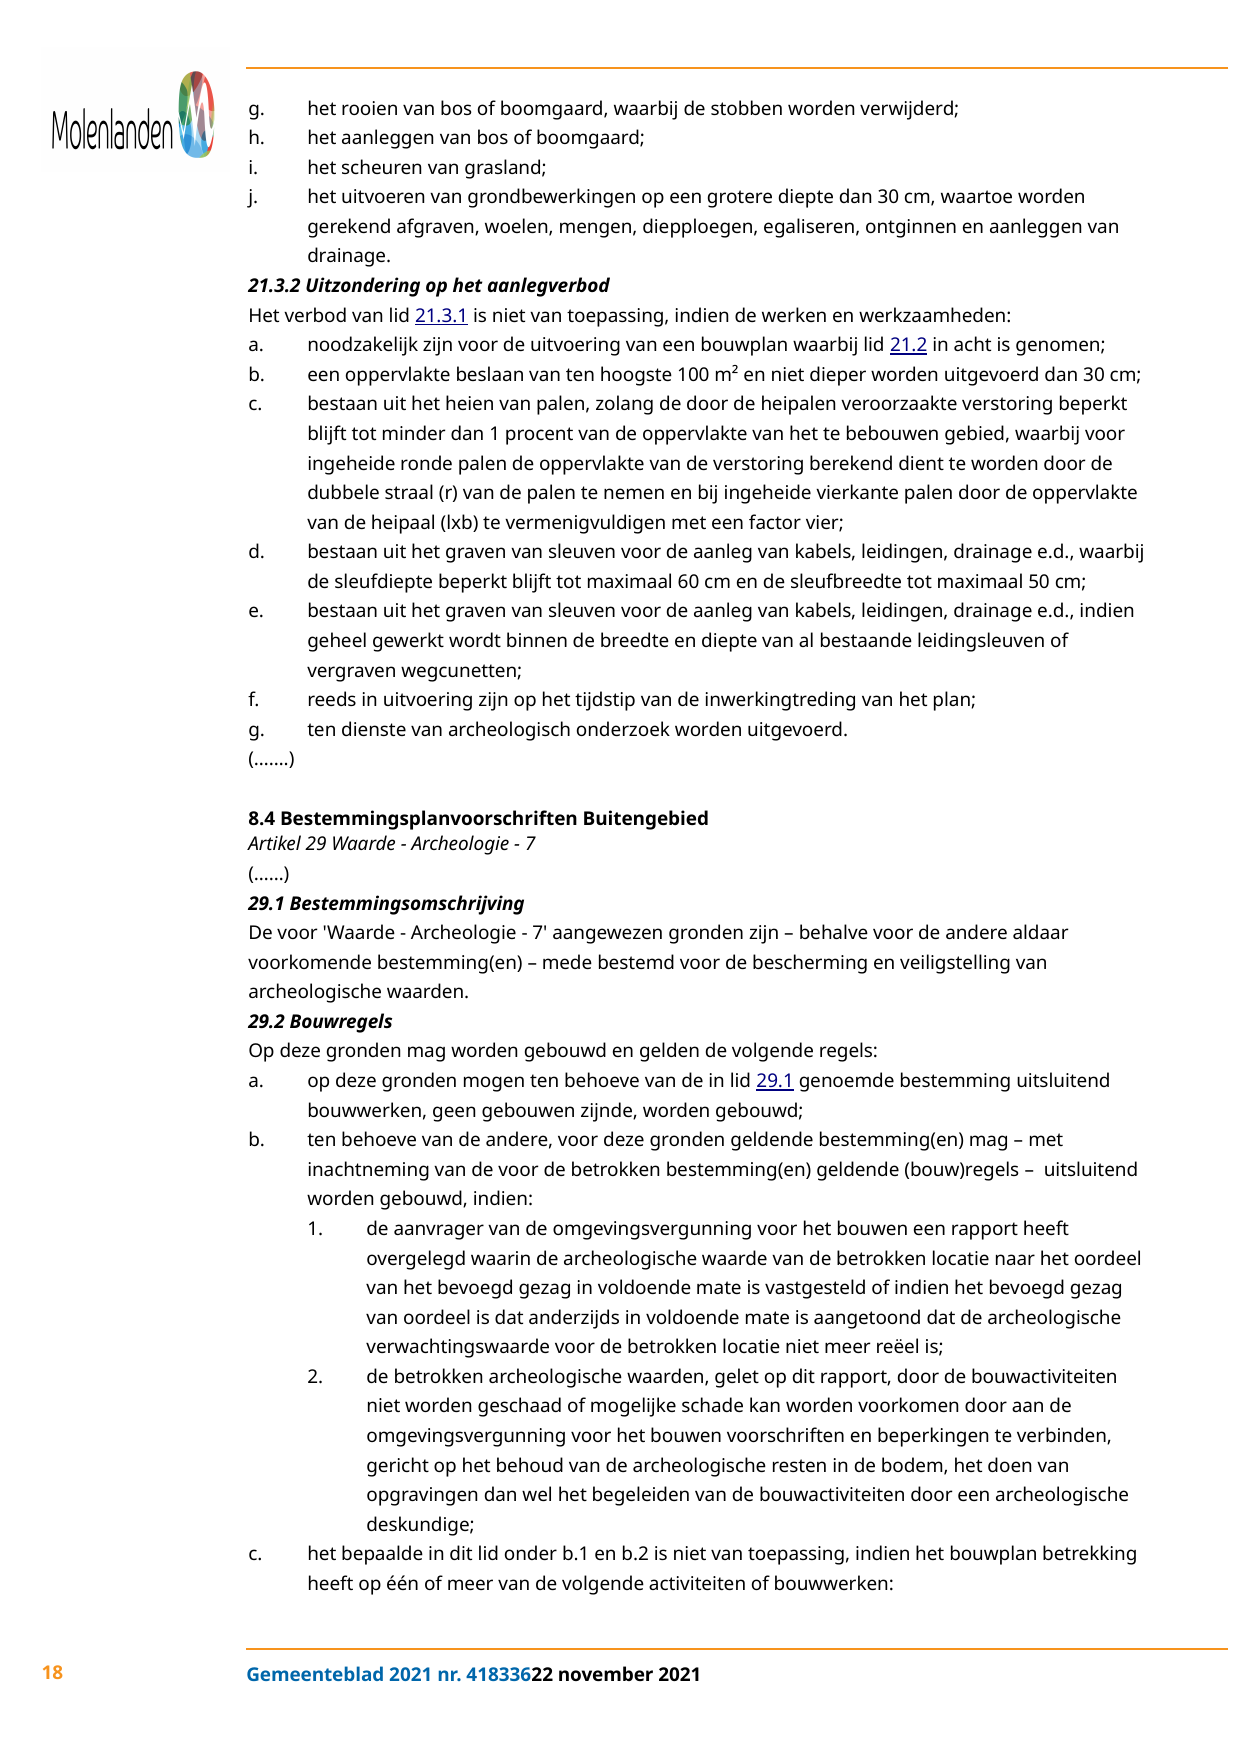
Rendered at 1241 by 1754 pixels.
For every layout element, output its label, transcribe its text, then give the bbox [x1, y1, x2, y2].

text (……) [248, 860, 1152, 886]
list ten behoeve van de andere, voor deze gronden geldende bestemming(en) mag – met inachtneming van de voor de betrokken bestemming(en) geldende (bouw)regels – uitsluitend worden gebouwd, indien: [248, 1126, 1152, 1211]
list het uitvoeren van grondbewerkingen op een grotere diepte dan 30 cm, waartoe worden gerekend afgraven, woelen, mengen, diepploegen, egaliseren, ontginnen en aanleggen van drainage. [248, 183, 1152, 268]
list op deze gronden mogen ten behoeve van de in lid 29.1 genoemde bestemming uitsluitend bouwwerken, geen gebouwen zijnde, worden gebouwd; [248, 1067, 1152, 1122]
text 8.4 Bestemmingsplanvoorschriften Buitengebied [248, 805, 1152, 831]
list het bepaalde in dit lid onder b.1 en b.2 is niet van toepassing, indien het bouwplan betrekking heeft op één of meer van de volgende activiteiten of bouwwerken: [248, 1541, 1152, 1596]
text 29.2 Bouwregels [248, 1008, 1152, 1034]
list bestaan uit het graven van sleuven voor de aanleg van kabels, leidingen, drainage e.d., waarbij de sleufdiepte beperkt blijft tot maximaal 60 cm en de sleufbreedte tot maximaal 50 cm; [248, 538, 1152, 594]
list bestaan uit het heien van palen, zolang de door de heipalen veroorzaakte verstoring beperkt blijft tot minder dan 1 procent van de oppervlakte van het te bebouwen gebied, waarbij voor ingeheide ronde palen de oppervlakte van de verstoring berekend dient te worden door de dubbele straal (r) van de palen te nemen en bij ingeheide vierkante palen door de oppervlakte van de heipaal (lxb) te vermenigvuldigen met een factor vier; [248, 391, 1152, 535]
text 21.3.2 Uitzondering op het aanlegverbod [248, 272, 1152, 298]
list ten dienste van archeologisch onderzoek worden uitgevoerd. [248, 716, 1152, 742]
picture [41, 47, 231, 172]
text 29.1 Bestemmingsomschrijving [248, 890, 1152, 915]
list een oppervlakte beslaan van ten hoogste 100 m² en niet dieper worden uitgevoerd dan 30 cm; [248, 361, 1152, 387]
text (…….) [248, 746, 1152, 771]
list het scheuren van grasland; [248, 154, 1152, 180]
list bestaan uit het graven van sleuven voor de aanleg van kabels, leidingen, drainage e.d., indien geheel gewerkt wordt binnen de breedte en diepte van al bestaande leidingsleuven of vergraven wegcunetten; [248, 598, 1152, 683]
text Artikel 29 Waarde - Archeologie - 7 [248, 831, 1152, 856]
list het rooien van bos of boomgaard, waarbij de stobben worden verwijderd; [248, 95, 1152, 121]
text De voor 'Waarde - Archeologie - 7' aangewezen gronden zijn – behalve voor de andere aldaar voorkomende bestemming(en) – mede bestemd voor de bescherming en veiligstelling van archeologische waarden. [248, 919, 1152, 1004]
list reeds in uitvoering zijn op het tijdstip van de inwerkingtreding van het plan; [248, 686, 1152, 712]
list de aanvrager van de omgevingsvergunning voor het bouwen een rapport heeft overgelegd waarin de archeologische waarde van de betrokken locatie naar het oordeel van het bevoegd gezag in voldoende mate is vastgesteld of indien het bevoegd gezag van oordeel is dat anderzijds in voldoende mate is aangetoond dat de archeologische verwachtingswaarde voor de betrokken locatie niet meer reëel is; [307, 1215, 1152, 1359]
text Het verbod van lid 21.3.1 is niet van toepassing, indien de werken en werkzaamheden: [248, 302, 1152, 328]
list noodzakelijk zijn voor de uitvoering van een bouwplan waarbij lid 21.2 in acht is genomen; [248, 331, 1152, 357]
text Op deze gronden mag worden gebouwd en gelden de volgende regels: [248, 1038, 1152, 1063]
list de betrokken archeologische waarden, gelet op dit rapport, door de bouwactiviteiten niet worden geschaad of mogelijke schade kan worden voorkomen door aan de omgevingsvergunning voor het bouwen voorschriften en beperkingen te verbinden, gericht op het behoud van de archeologische resten in de bodem, het doen van opgravingen dan wel het begeleiden van de bouwactiviteiten door een archeologische deskundige; [307, 1363, 1152, 1537]
list het aanleggen van bos of boomgaard; [248, 124, 1152, 150]
